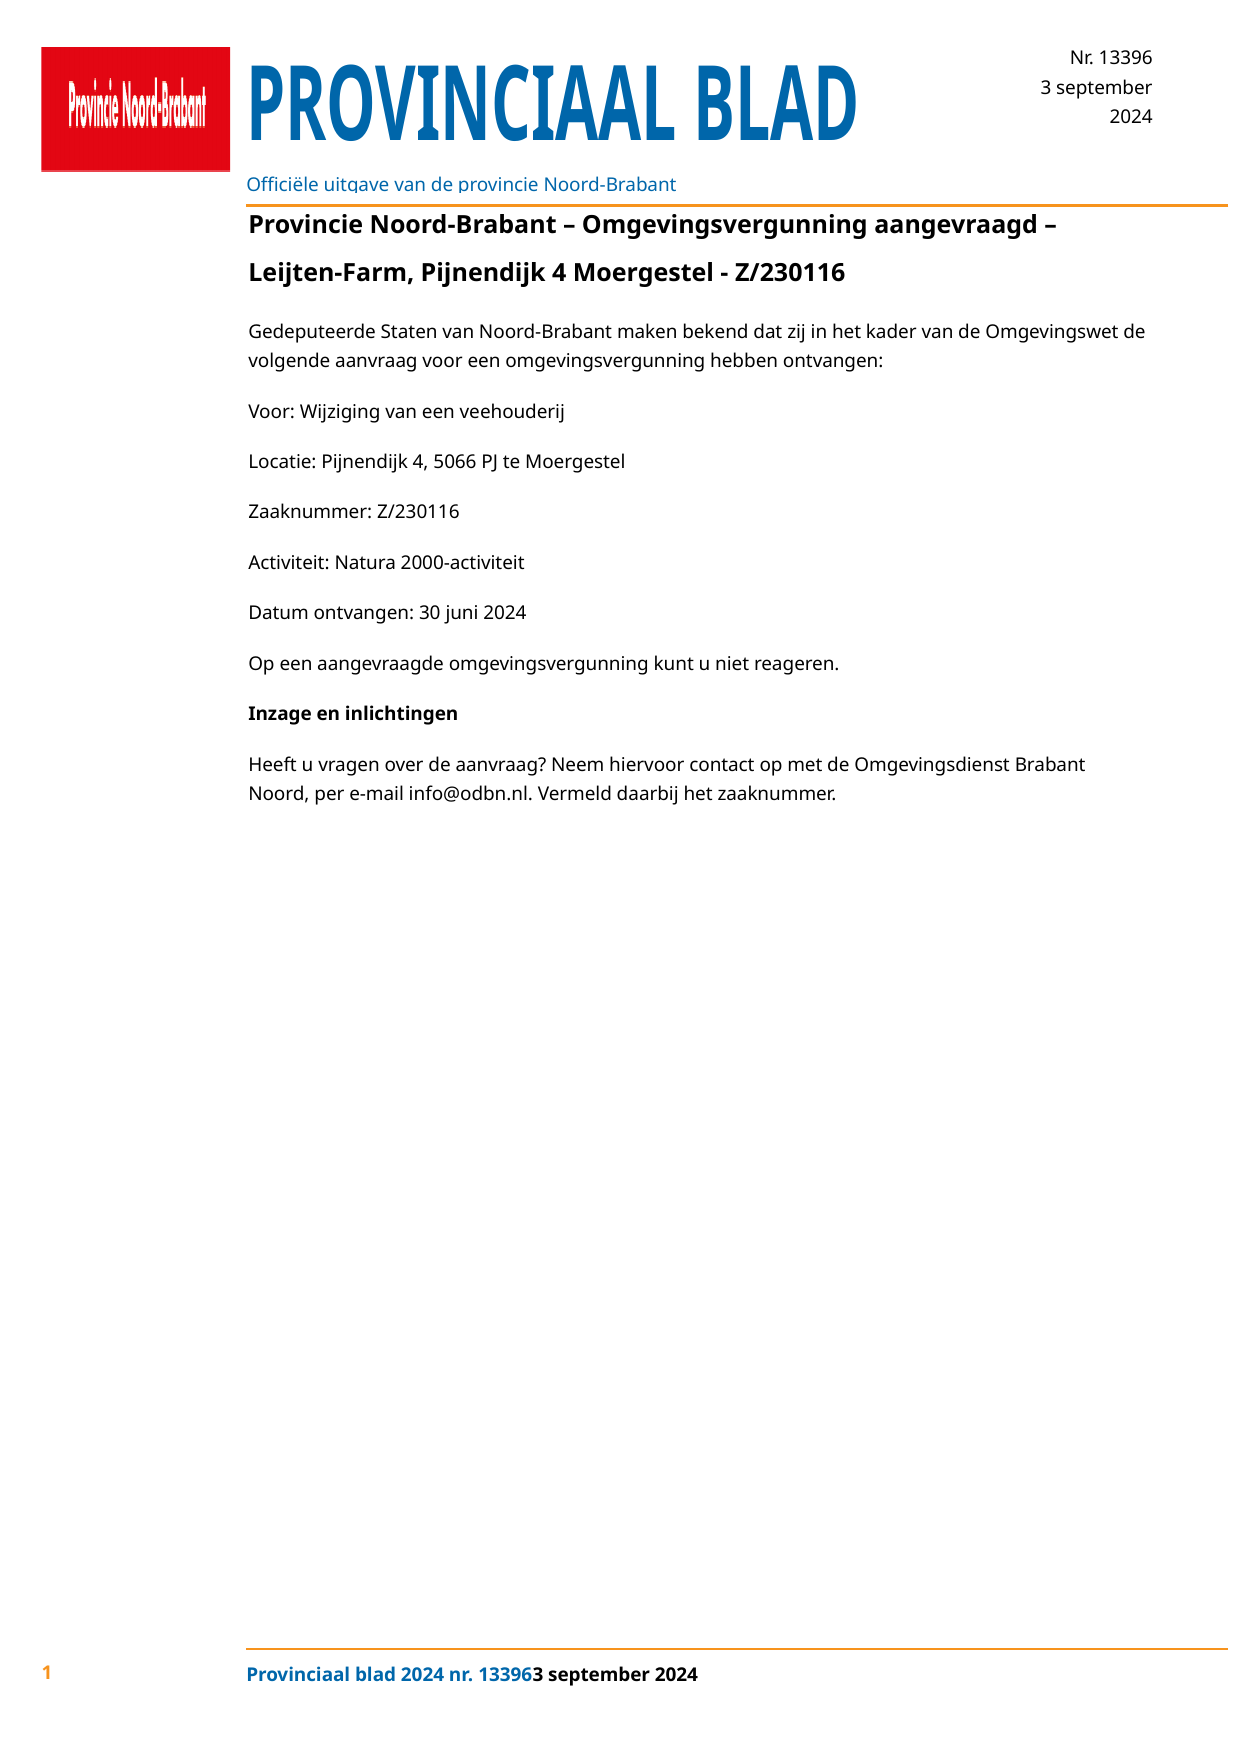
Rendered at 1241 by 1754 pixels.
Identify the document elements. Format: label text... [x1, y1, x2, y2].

text Gedeputeerde Staten van Noord-Brabant maken bekend dat zij in het kader van de Omgevingswet de volgende aanvraag voor een omgevingsvergunning hebben ontvangen: [248, 318, 1152, 373]
text Datum ontvangen: 30 juni 2024 [248, 599, 1152, 625]
picture [41, 47, 231, 172]
text Locatie: Pijnendijk 4, 5066 PJ te Moergestel [248, 448, 1152, 474]
text Zaaknummer: Z/230116 [248, 499, 1152, 524]
text Voor: Wijziging van een veehouderij [248, 398, 1152, 424]
text Inzage en inlichtingen [248, 700, 1152, 726]
text Heeft u vragen over de aanvraag? Neem hiervoor contact op met de Omgevingsdienst Brabant Noord, per e-mail info@odbn.nl. Vermeld daarbij het zaaknummer. [248, 751, 1152, 806]
text Provincie Noord-Brabant – Omgevingsvergunning aangevraagd – Leijten-Farm, Pijnendijk 4 Moergestel - Z/230116 [248, 207, 1152, 288]
text Op een aangevraagde omgevingsvergunning kunt u niet reageren. [248, 650, 1152, 676]
text Activiteit: Natura 2000-activiteit [248, 549, 1152, 575]
